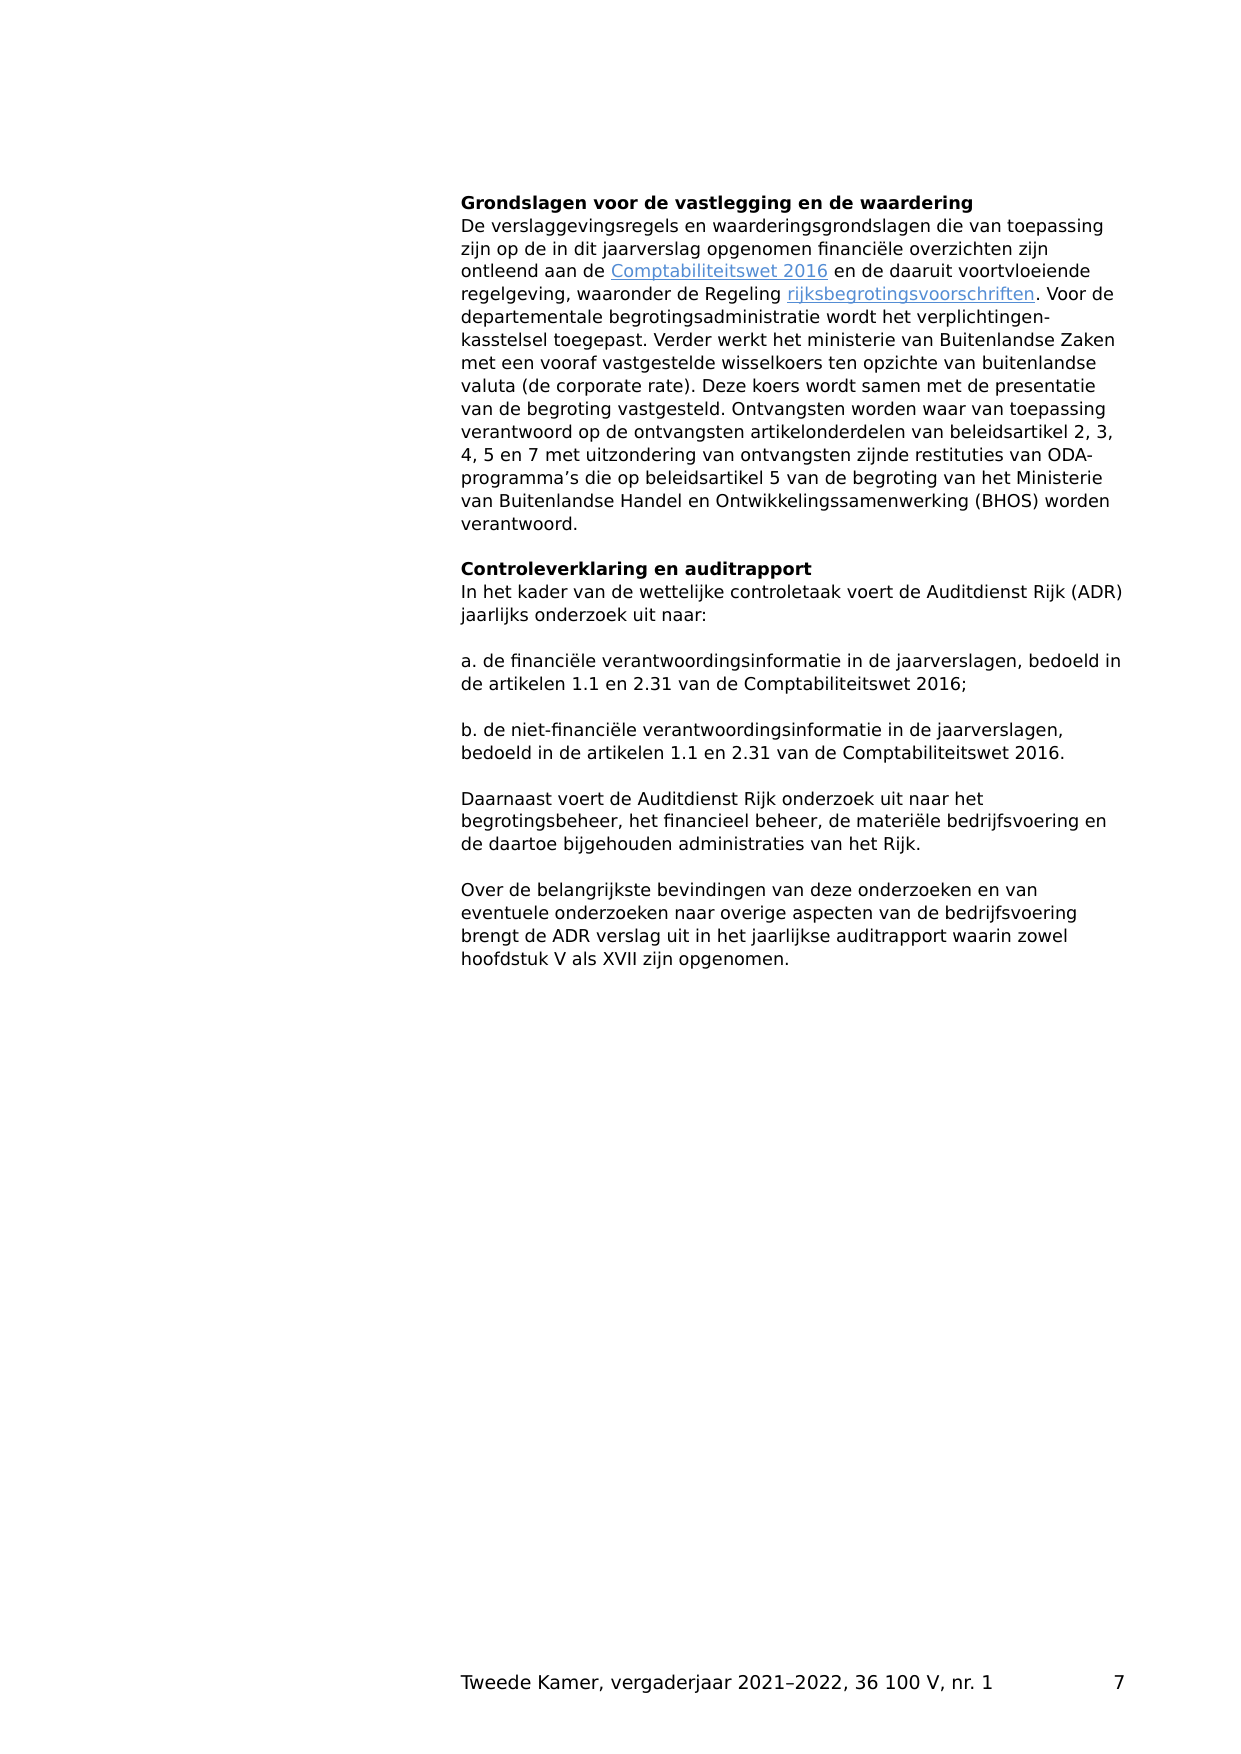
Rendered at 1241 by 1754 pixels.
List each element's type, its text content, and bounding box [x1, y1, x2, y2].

text Controleverklaring en auditrapport In het kader van de wettelijke controletaak voert de Auditdienst Rijk (ADR) jaarlijks onderzoek uit naar: [461, 557, 1125, 626]
text Grondslagen voor de vastlegging en de waardering De verslaggevingsregels en waarderingsgrondslagen die van toepassing zijn op de in dit jaarverslag opgenomen financiële overzichten zijn ontleend aan de Comptabiliteitswet 2016 en de daaruit voortvloeiende regelgeving, waaronder de Regeling rijksbegrotingsvoorschriften. Voor de departementale begrotingsadministratie wordt het verplichtingen-kasstelsel toegepast. Verder werkt het ministerie van Buitenlandse Zaken met een vooraf vastgestelde wisselkoers ten opzichte van buitenlandse valuta (de corporate rate). Deze koers wordt samen met de presentatie van de begroting vastgesteld. Ontvangsten worden waar van toepassing verantwoord op de ontvangsten artikelonderdelen van beleidsartikel 2, 3, 4, 5 en 7 met uitzondering van ontvangsten zijnde restituties van ODA-programma’s die op beleidsartikel 5 van de begroting van het Ministerie van Buitenlandse Handel en Ontwikkelingssamenwerking (BHOS) worden verantwoord. [461, 191, 1125, 534]
text a. de financiële verantwoordingsinformatie in de jaarverslagen, bedoeld in de artikelen 1.1 en 2.31 van de Comptabiliteitswet 2016; [461, 649, 1125, 695]
text Over de belangrijkste bevindingen van deze onderzoeken en van eventuele onderzoeken naar overige aspecten van de bedrijfsvoering brengt de ADR verslag uit in het jaarlijkse auditrapport waarin zowel hoofdstuk V als XVII zijn opgenomen. [461, 878, 1125, 970]
text b. de niet-financiële verantwoordingsinformatie in de jaarverslagen, bedoeld in de artikelen 1.1 en 2.31 van de Comptabiliteitswet 2016. [461, 718, 1125, 764]
text Daarnaast voert de Auditdienst Rijk onderzoek uit naar het begrotingsbeheer, het financieel beheer, de materiële bedrijfsvoering en de daartoe bijgehouden administraties van het Rijk. [461, 787, 1125, 855]
